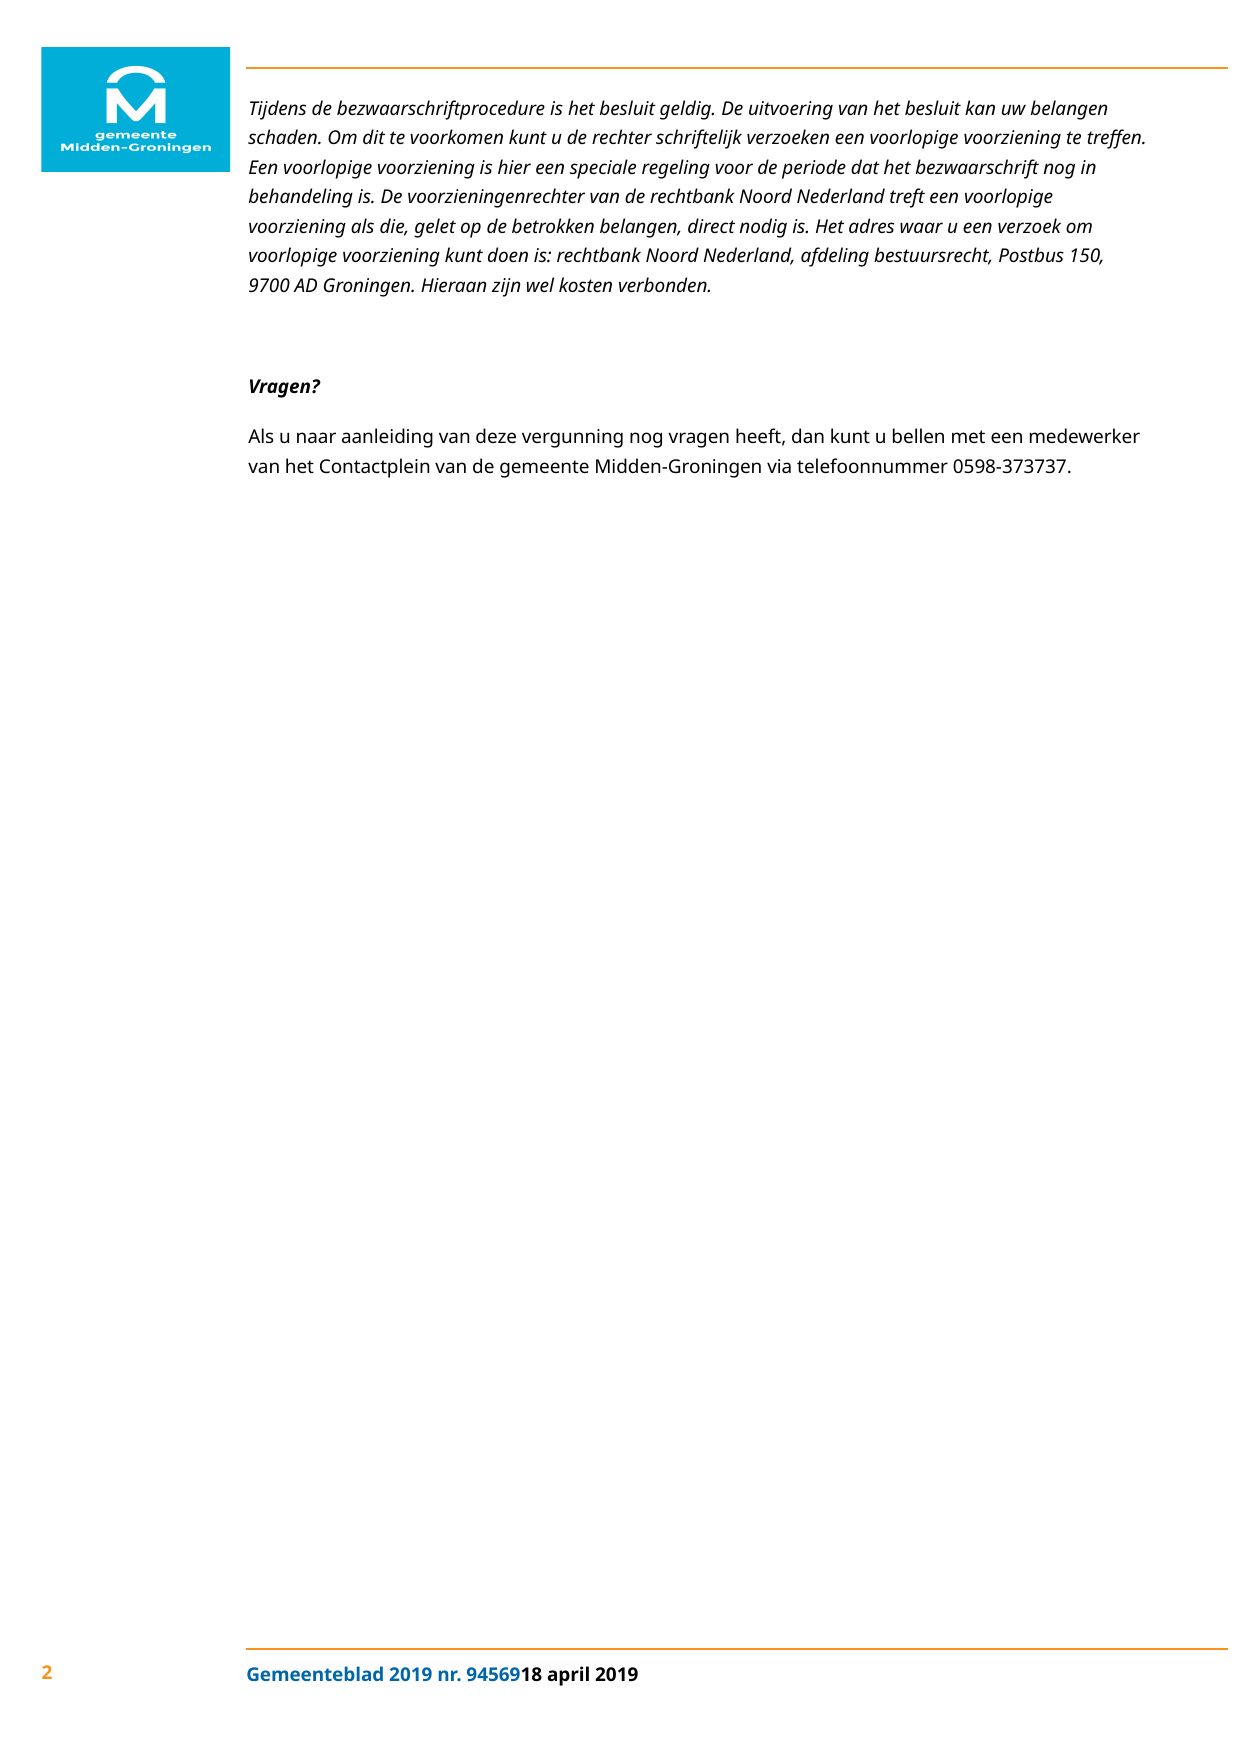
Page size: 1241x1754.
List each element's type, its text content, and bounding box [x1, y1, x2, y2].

text Als u naar aanleiding van deze vergunning nog vragen heeft, dan kunt u bellen met een medewerker van het Contactplein van de gemeente Midden-Groningen via telefoonnummer 0598-373737. [248, 423, 1152, 479]
text Tijdens de bezwaarschriftprocedure is het besluit geldig. De uitvoering van het besluit kan uw belangen schaden. Om dit te voorkomen kunt u de rechter schriftelijk verzoeken een voorlopige voorziening te treffen. Een voorlopige voorziening is hier een speciale regeling voor de periode dat het bezwaarschrift nog in behandeling is. De voorzieningenrechter van de rechtbank Noord Nederland treft een voorlopige voorziening als die, gelet op de betrokken belangen, direct nodig is. Het adres waar u een verzoek om voorlopige voorziening kunt doen is: rechtbank Noord Nederland, afdeling bestuursrecht, Postbus 150, 9700 AD Groningen. Hieraan zijn wel kosten verbonden. [248, 95, 1152, 298]
picture [107, 89, 165, 122]
text Vragen? [248, 373, 1152, 399]
picture [108, 66, 164, 82]
picture [184, 146, 190, 153]
